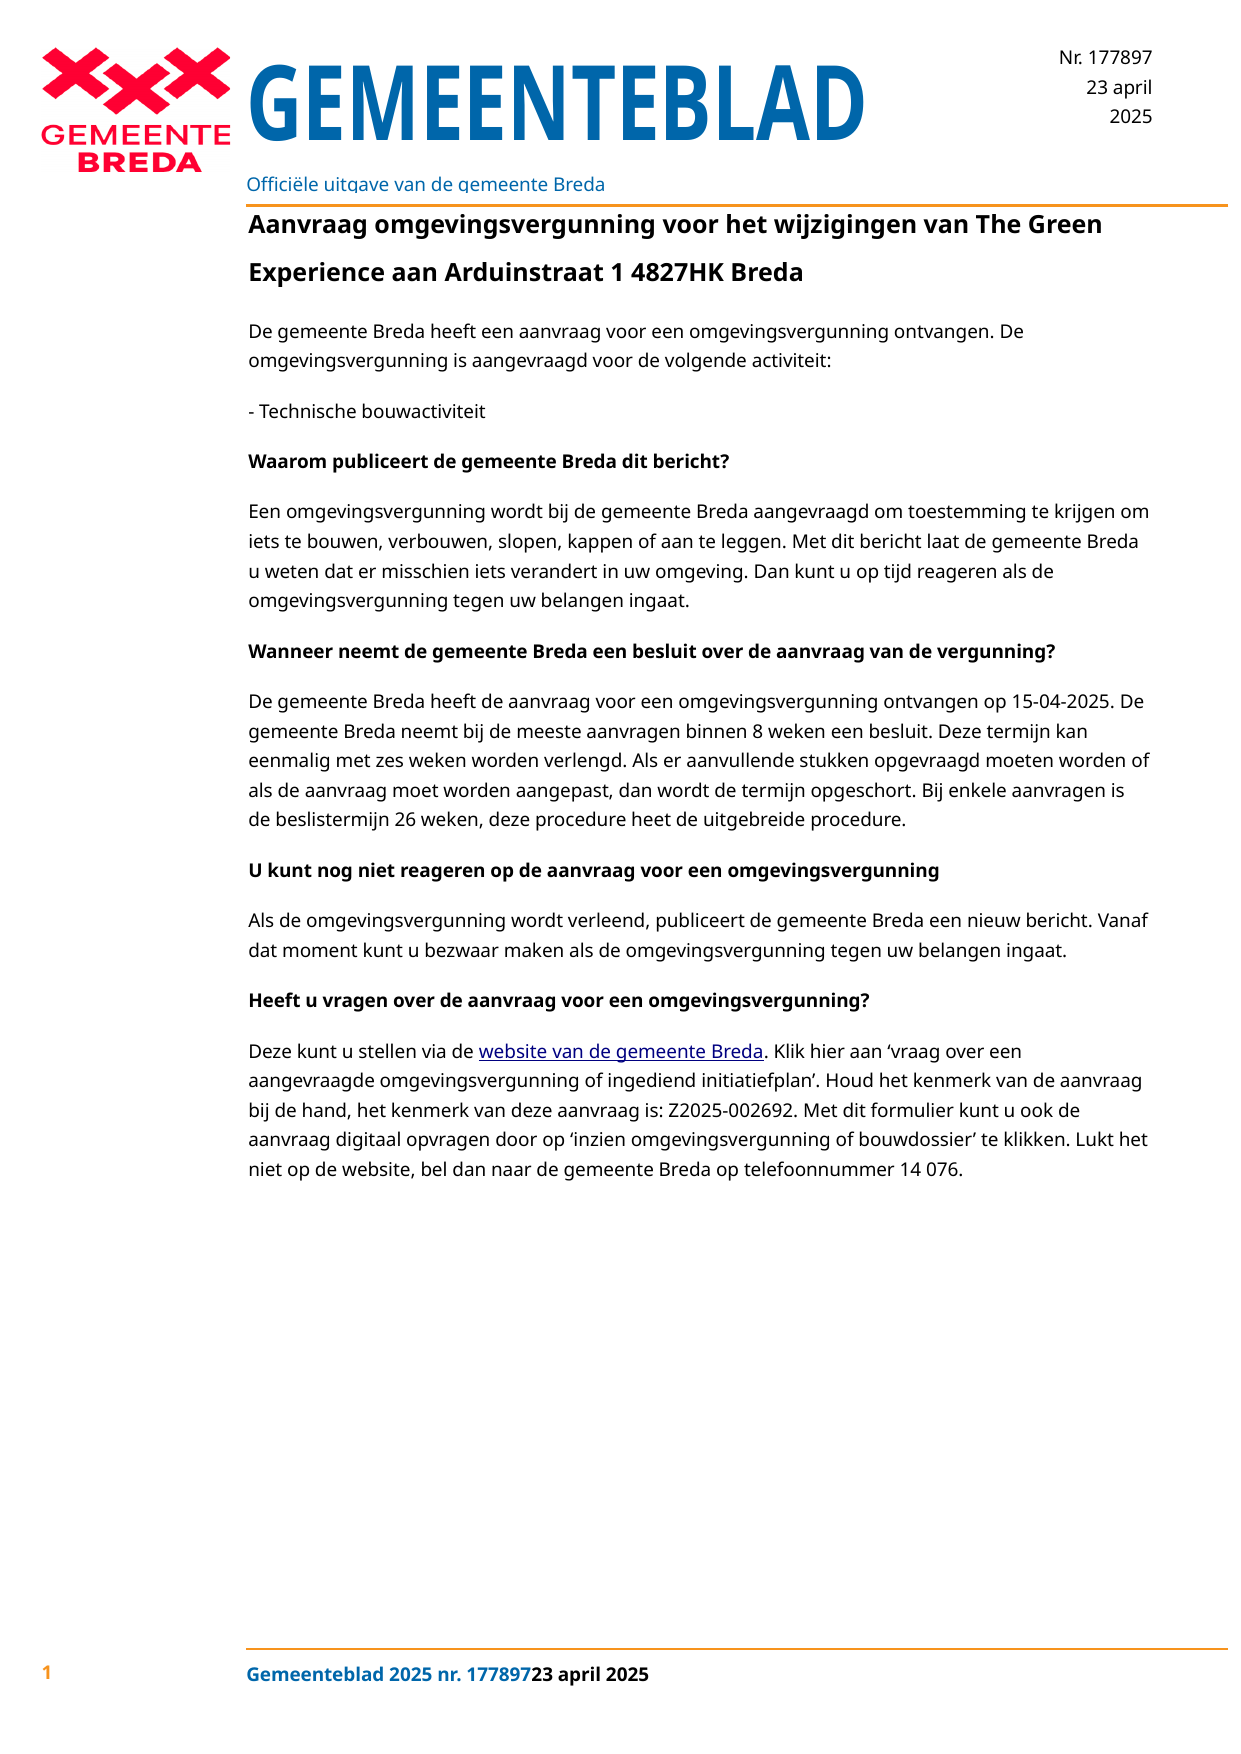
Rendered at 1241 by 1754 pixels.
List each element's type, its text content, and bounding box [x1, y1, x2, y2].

text - Technische bouwactiviteit [248, 398, 1152, 424]
picture [41, 47, 231, 172]
text U kunt nog niet reageren op de aanvraag voor een omgevingsvergunning [248, 857, 1152, 883]
text Een omgevingsvergunning wordt bij de gemeente Breda aangevraagd om toestemming te krijgen om iets te bouwen, verbouwen, slopen, kappen of aan te leggen. Met dit bericht laat de gemeente Breda u weten dat er misschien iets verandert in uw omgeving. Dan kunt u op tijd reageren als de omgevingsvergunning tegen uw belangen ingaat. [248, 499, 1152, 613]
text Wanneer neemt de gemeente Breda een besluit over de aanvraag van de vergunning? [248, 638, 1152, 664]
text Waarom publiceert de gemeente Breda dit bericht? [248, 448, 1152, 474]
text Heeft u vragen over de aanvraag voor een omgevingsvergunning? [248, 987, 1152, 1013]
text Deze kunt u stellen via de website van de gemeente Breda. Klik hier aan ‘vraag over een aangevraagde omgevingsvergunning of ingediend initiatiefplan’. Houd het kenmerk van de aanvraag bij de hand, het kenmerk van deze aanvraag is: Z2025-002692. Met dit formulier kunt u ook de aanvraag digitaal opvragen door op ‘inzien omgevingsvergunning of bouwdossier’ te klikken. Lukt het niet op de website, bel dan naar de gemeente Breda op telefoonnummer 14 076. [248, 1038, 1152, 1182]
text Als de omgevingsvergunning wordt verleend, publiceert de gemeente Breda een nieuw bericht. Vanaf dat moment kunt u bezwaar maken als de omgevingsvergunning tegen uw belangen ingaat. [248, 907, 1152, 963]
text Aanvraag omgevingsvergunning voor het wijzigingen van The Green Experience aan Arduinstraat 1 4827HK Breda [248, 207, 1152, 288]
text De gemeente Breda heeft een aanvraag voor een omgevingsvergunning ontvangen. De omgevingsvergunning is aangevraagd voor de volgende activiteit: [248, 318, 1152, 373]
text De gemeente Breda heeft de aanvraag voor een omgevingsvergunning ontvangen op 15-04-2025. De gemeente Breda neemt bij de meeste aanvragen binnen 8 weken een besluit. Deze termijn kan eenmalig met zes weken worden verlengd. Als er aanvullende stukken opgevraagd moeten worden of als de aanvraag moet worden aangepast, dan wordt de termijn opgeschort. Bij enkele aanvragen is de beslistermijn 26 weken, deze procedure heet de uitgebreide procedure. [248, 688, 1152, 832]
